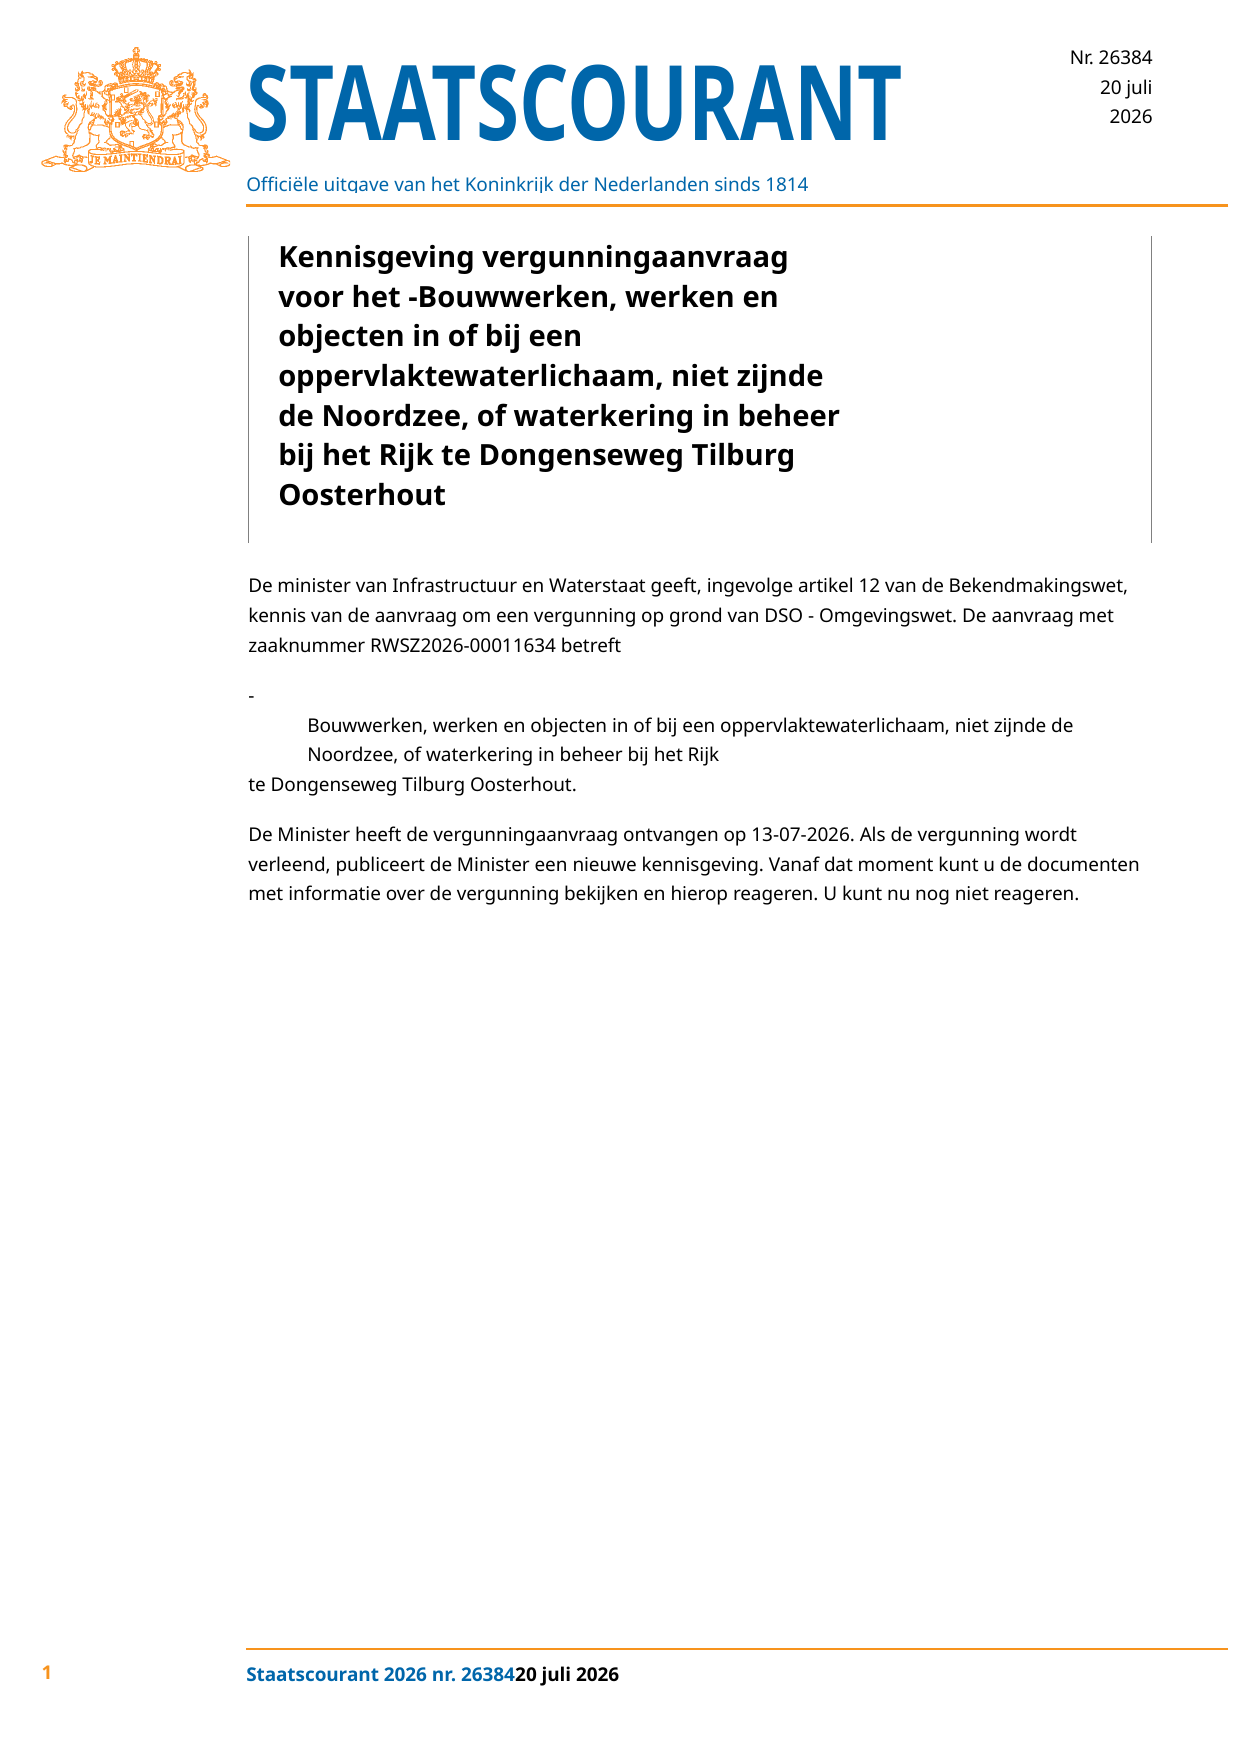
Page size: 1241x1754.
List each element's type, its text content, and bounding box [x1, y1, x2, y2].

picture [912, 236, 1090, 414]
text De Minister heeft de vergunningaanvraag ontvangen op 13-07-2026. Als de vergunning wordt verleend, publiceert de Minister een nieuwe kennisgeving. Vanaf dat moment kunt u de documenten met informatie over de vergunning bekijken en hierop reageren. U kunt nu nog niet reageren. [248, 821, 1152, 906]
list Bouwwerken, werken en objecten in of bij een oppervlaktewaterlichaam, niet zijnde de Noordzee, of waterkering in beheer bij het Rijk [248, 712, 1152, 767]
text te Dongenseweg Tilburg Oosterhout. [248, 771, 1152, 797]
table_header Kennisgeving vergunningaanvraag voor het -Bouwwerken, werken en objecten in of bij een oppervlaktewaterlichaam, niet zijnde de Noordzee, of waterkering in beheer bij het Rijk te Dongenseweg Tilburg Oosterhout [249, 236, 850, 543]
table_header [1090, 236, 1151, 413]
picture [41, 47, 231, 172]
text De minister van Infrastructuur en Waterstaat geeft, ingevolge artikel 12 van de Bekendmakingswet, kennis van de aanvraag om een vergunning op grond van DSO - Omgevingswet. De aanvraag met zaaknummer RWSZ2026-00011634 betreft [248, 573, 1152, 658]
table_header [850, 414, 1151, 543]
table_header [850, 236, 912, 413]
